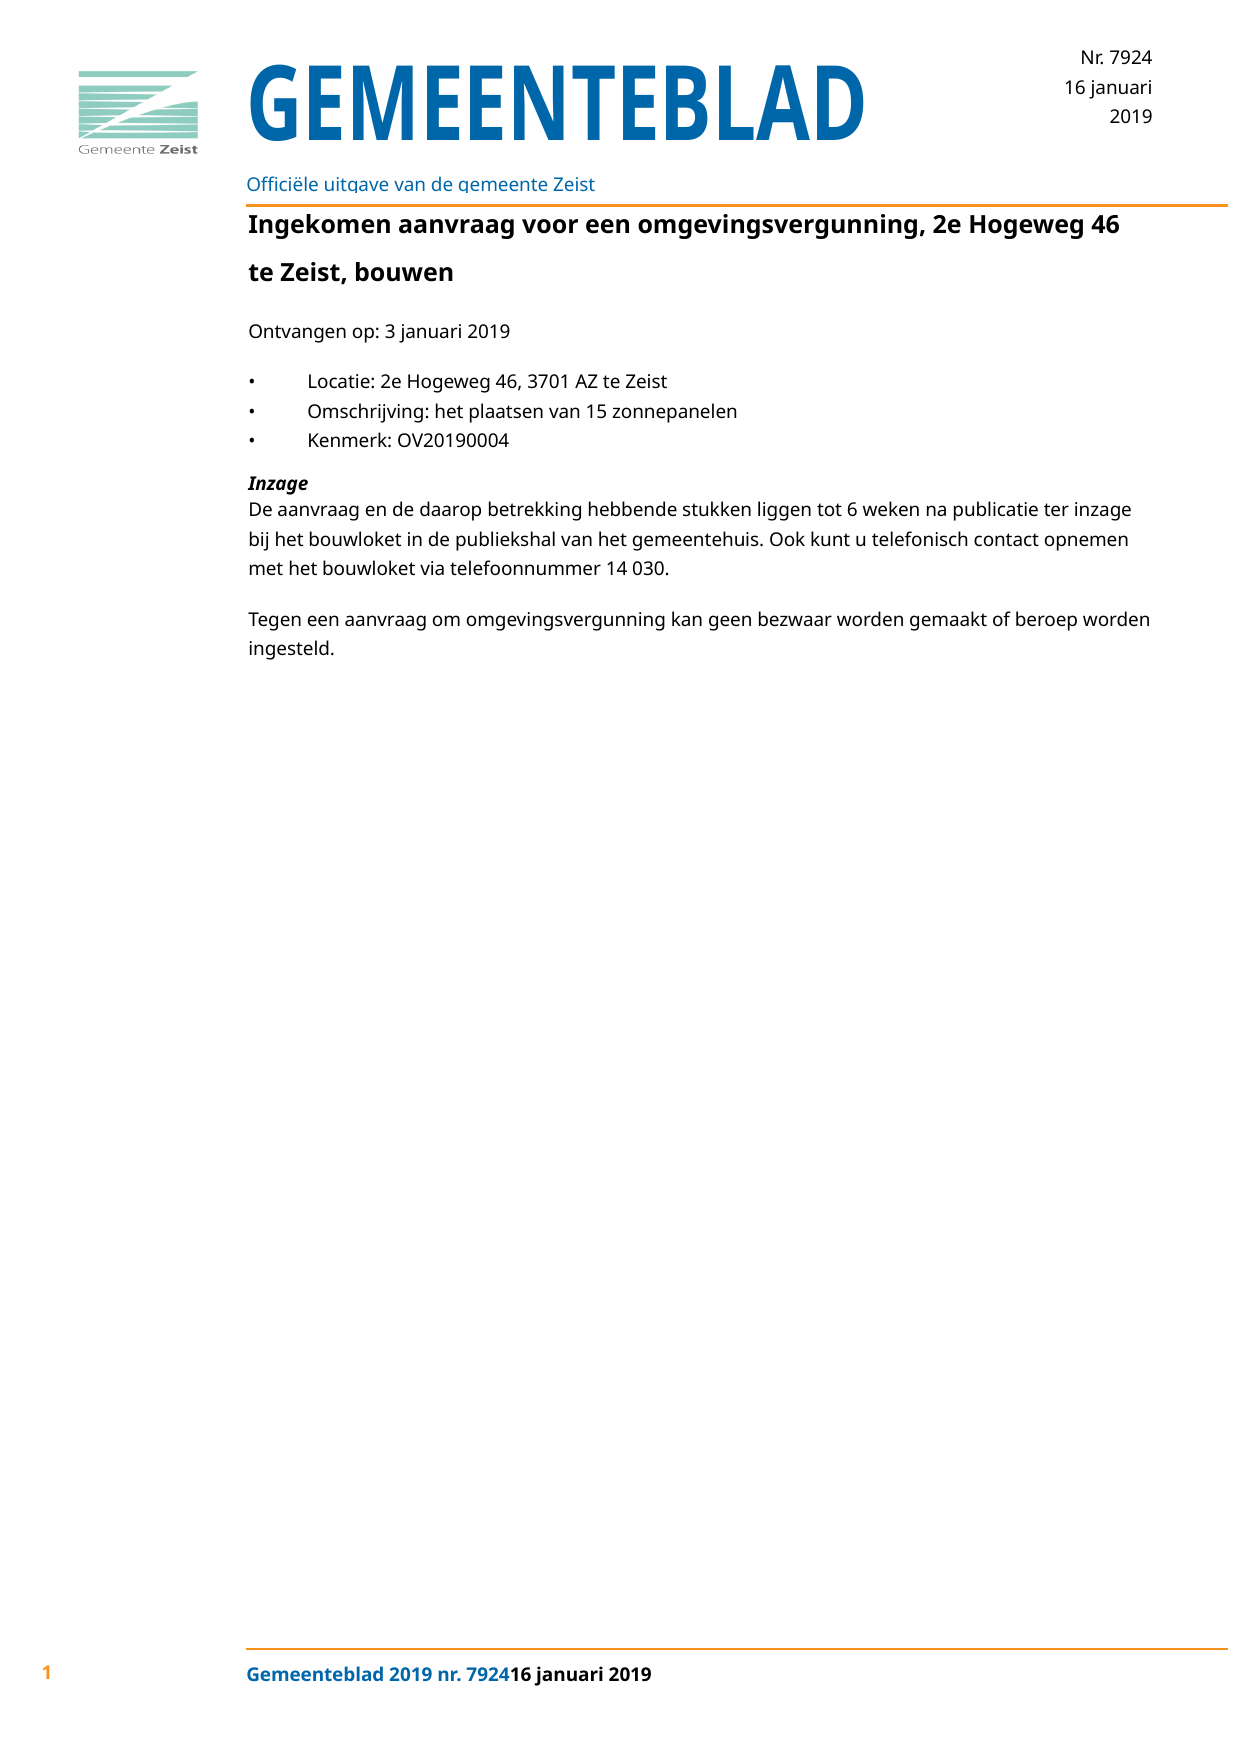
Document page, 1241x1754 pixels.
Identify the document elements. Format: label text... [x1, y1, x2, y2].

list Kenmerk: OV20190004 [248, 427, 1152, 453]
text De aanvraag en de daarop betrekking hebbende stukken liggen tot 6 weken na publicatie ter inzage bij het bouwloket in de publiekshal van het gemeentehuis. Ook kunt u telefonisch contact opnemen met het bouwloket via telefoonnummer 14 030. [248, 496, 1152, 581]
text Tegen een aanvraag om omgevingsvergunning kan geen bezwaar worden gemaakt of beroep worden ingesteld. [248, 606, 1152, 661]
text Ingekomen aanvraag voor een omgevingsvergunning, 2e Hogeweg 46 te Zeist, bouwen [248, 207, 1152, 288]
text Inzage [248, 471, 1152, 496]
list Locatie: 2e Hogeweg 46, 3701 AZ te Zeist [248, 368, 1152, 394]
picture [41, 47, 231, 172]
text Ontvangen op: 3 januari 2019 [248, 318, 1152, 344]
list Omschrijving: het plaatsen van 15 zonnepanelen [248, 398, 1152, 424]
